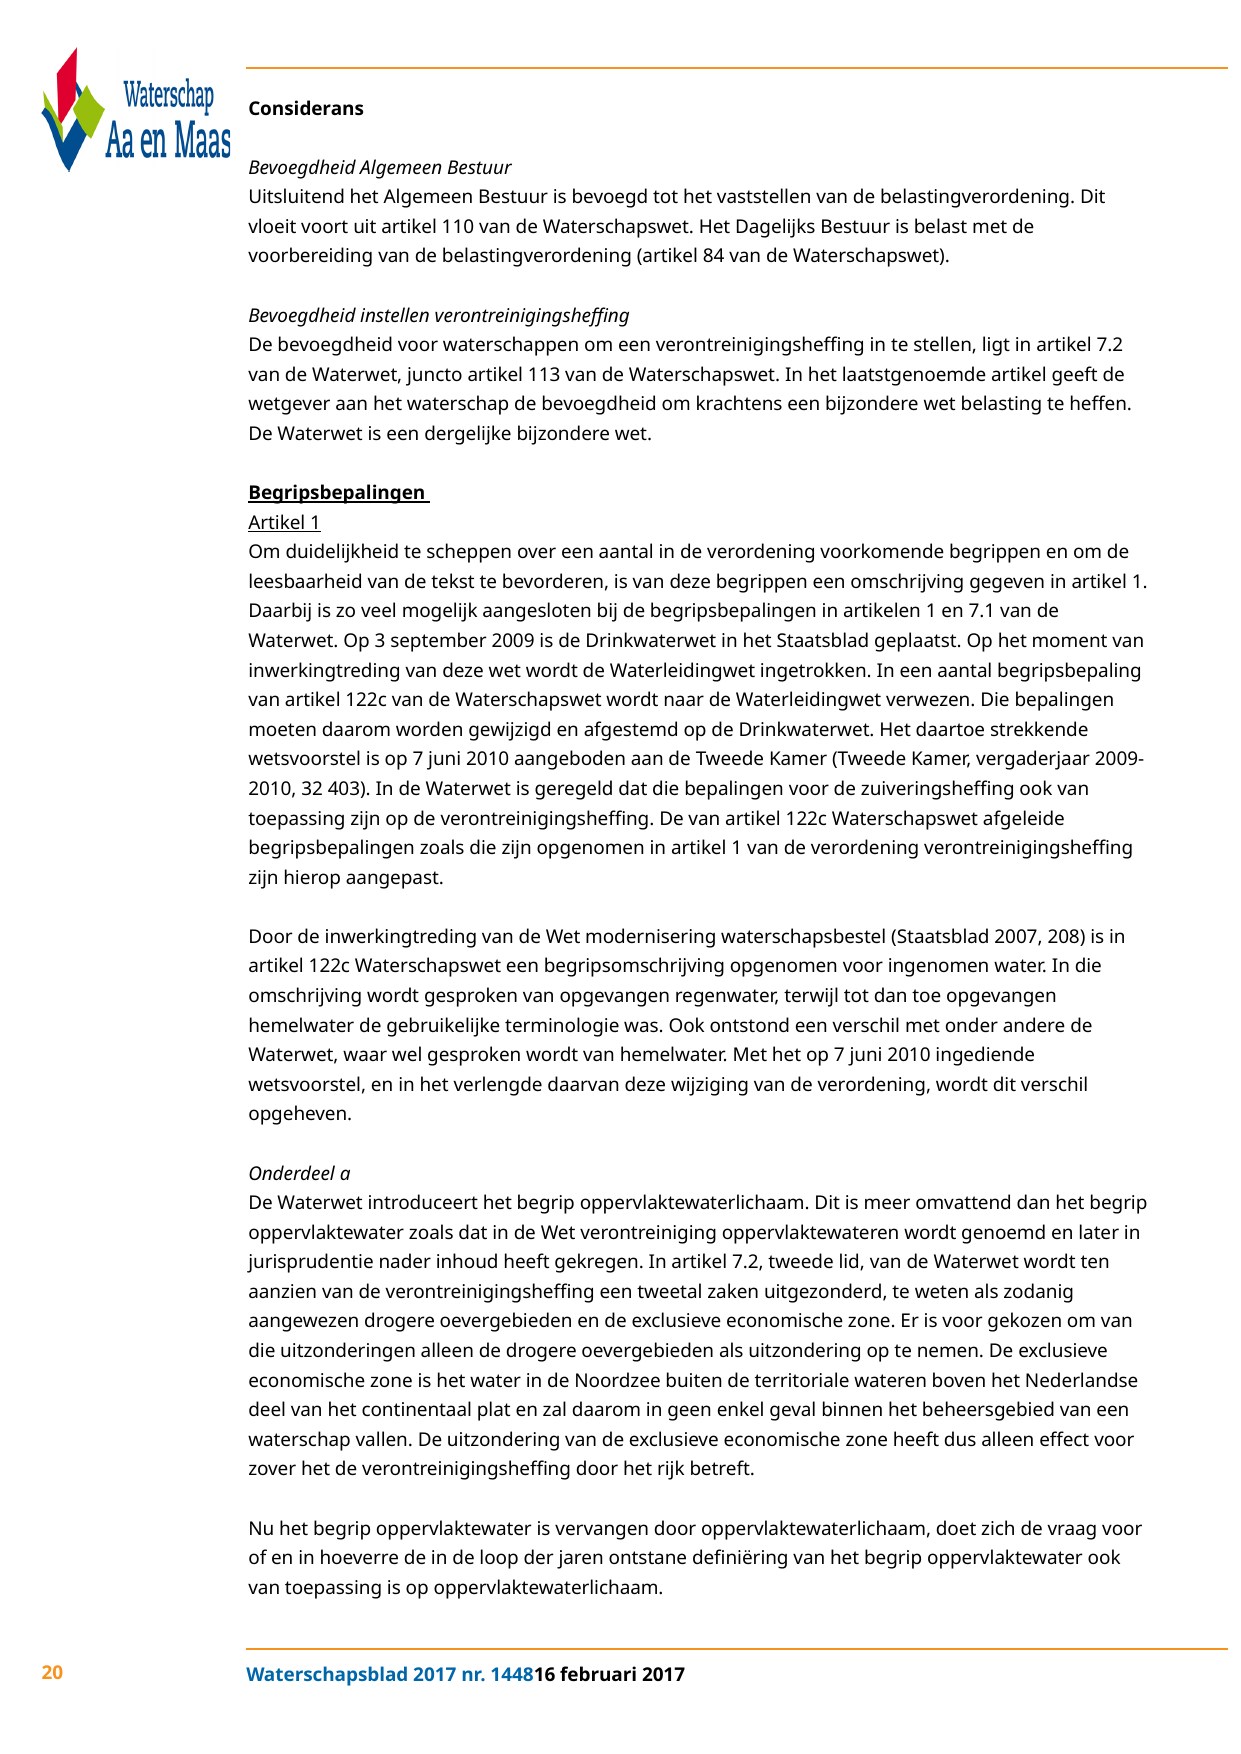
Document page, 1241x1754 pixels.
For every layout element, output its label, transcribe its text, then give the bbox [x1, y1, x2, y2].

picture [41, 47, 231, 172]
text De bevoegdheid voor waterschappen om een verontreinigingsheffing in te stellen, ligt in artikel 7.2 van de Waterwet, juncto artikel 113 van de Waterschapswet. In het laatstgenoemde artikel geeft de wetgever aan het waterschap de bevoegdheid om krachtens een bijzondere wet belasting te heffen. De Waterwet is een dergelijke bijzondere wet. [248, 331, 1152, 446]
text Onderdeel a [248, 1160, 1152, 1186]
text Uitsluitend het Algemeen Bestuur is bevoegd tot het vaststellen van de belastingverordening. Dit vloeit voort uit artikel 110 van de Waterschapswet. Het Dagelijks Bestuur is belast met de voorbereiding van de belastingverordening (artikel 84 van de Waterschapswet). [248, 183, 1152, 268]
text Nu het begrip oppervlaktewater is vervangen door oppervlaktewaterlichaam, doet zich de vraag voor of en in hoeverre de in de loop der jaren ontstane definiëring van het begrip oppervlaktewater ook van toepassing is op oppervlaktewaterlichaam. [248, 1515, 1152, 1600]
text Begripsbepalingen [248, 479, 1152, 505]
text Bevoegdheid instellen verontreinigingsheffing [248, 302, 1152, 328]
text Artikel 1 [248, 509, 1152, 535]
text Door de inwerkingtreding van de Wet modernisering waterschapsbestel (Staatsblad 2007, 208) is in artikel 122c Waterschapswet een begripsomschrijving opgenomen voor ingenomen water. In die omschrijving wordt gesproken van opgevangen regenwater, terwijl tot dan toe opgevangen hemelwater de gebruikelijke terminologie was. Ook ontstond een verschil met onder andere de Waterwet, waar wel gesproken wordt van hemelwater. Met het op 7 juni 2010 ingediende wetsvoorstel, en in het verlengde daarvan deze wijziging van de verordening, wordt dit verschil opgeheven. [248, 923, 1152, 1126]
text Considerans [248, 95, 1152, 121]
text Om duidelijkheid te scheppen over een aantal in de verordening voorkomende begrippen en om de leesbaarheid van de tekst te bevorderen, is van deze begrippen een omschrijving gegeven in artikel 1. Daarbij is zo veel mogelijk aangesloten bij de begripsbepalingen in artikelen 1 en 7.1 van de Waterwet. Op 3 september 2009 is de Drinkwaterwet in het Staatsblad geplaatst. Op het moment van inwerkingtreding van deze wet wordt de Waterleidingwet ingetrokken. In een aantal begripsbepaling van artikel 122c van de Waterschapswet wordt naar de Waterleidingwet verwezen. Die bepalingen moeten daarom worden gewijzigd en afgestemd op de Drinkwaterwet. Het daartoe strekkende wetsvoorstel is op 7 juni 2010 aangeboden aan de Tweede Kamer (Tweede Kamer, vergaderjaar 2009-2010, 32 403). In de Waterwet is geregeld dat die bepalingen voor de zuiveringsheffing ook van toepassing zijn op de verontreinigingsheffing. De van artikel 122c Waterschapswet afgeleide begripsbepalingen zoals die zijn opgenomen in artikel 1 van de verordening verontreinigingsheffing zijn hierop aangepast. [248, 538, 1152, 890]
text De Waterwet introduceert het begrip oppervlaktewaterlichaam. Dit is meer omvattend dan het begrip oppervlaktewater zoals dat in de Wet verontreiniging oppervlaktewateren wordt genoemd en later in jurisprudentie nader inhoud heeft gekregen. In artikel 7.2, tweede lid, van de Waterwet wordt ten aanzien van de verontreinigingsheffing een tweetal zaken uitgezonderd, te weten als zodanig aangewezen drogere oevergebieden en de exclusieve economische zone. Er is voor gekozen om van die uitzonderingen alleen de drogere oevergebieden als uitzondering op te nemen. De exclusieve economische zone is het water in de Noordzee buiten de territoriale wateren boven het Nederlandse deel van het continentaal plat en zal daarom in geen enkel geval binnen het beheersgebied van een waterschap vallen. De uitzondering van de exclusieve economische zone heeft dus alleen effect voor zover het de verontreinigingsheffing door het rijk betreft. [248, 1189, 1152, 1481]
text Bevoegdheid Algemeen Bestuur [248, 154, 1152, 180]
